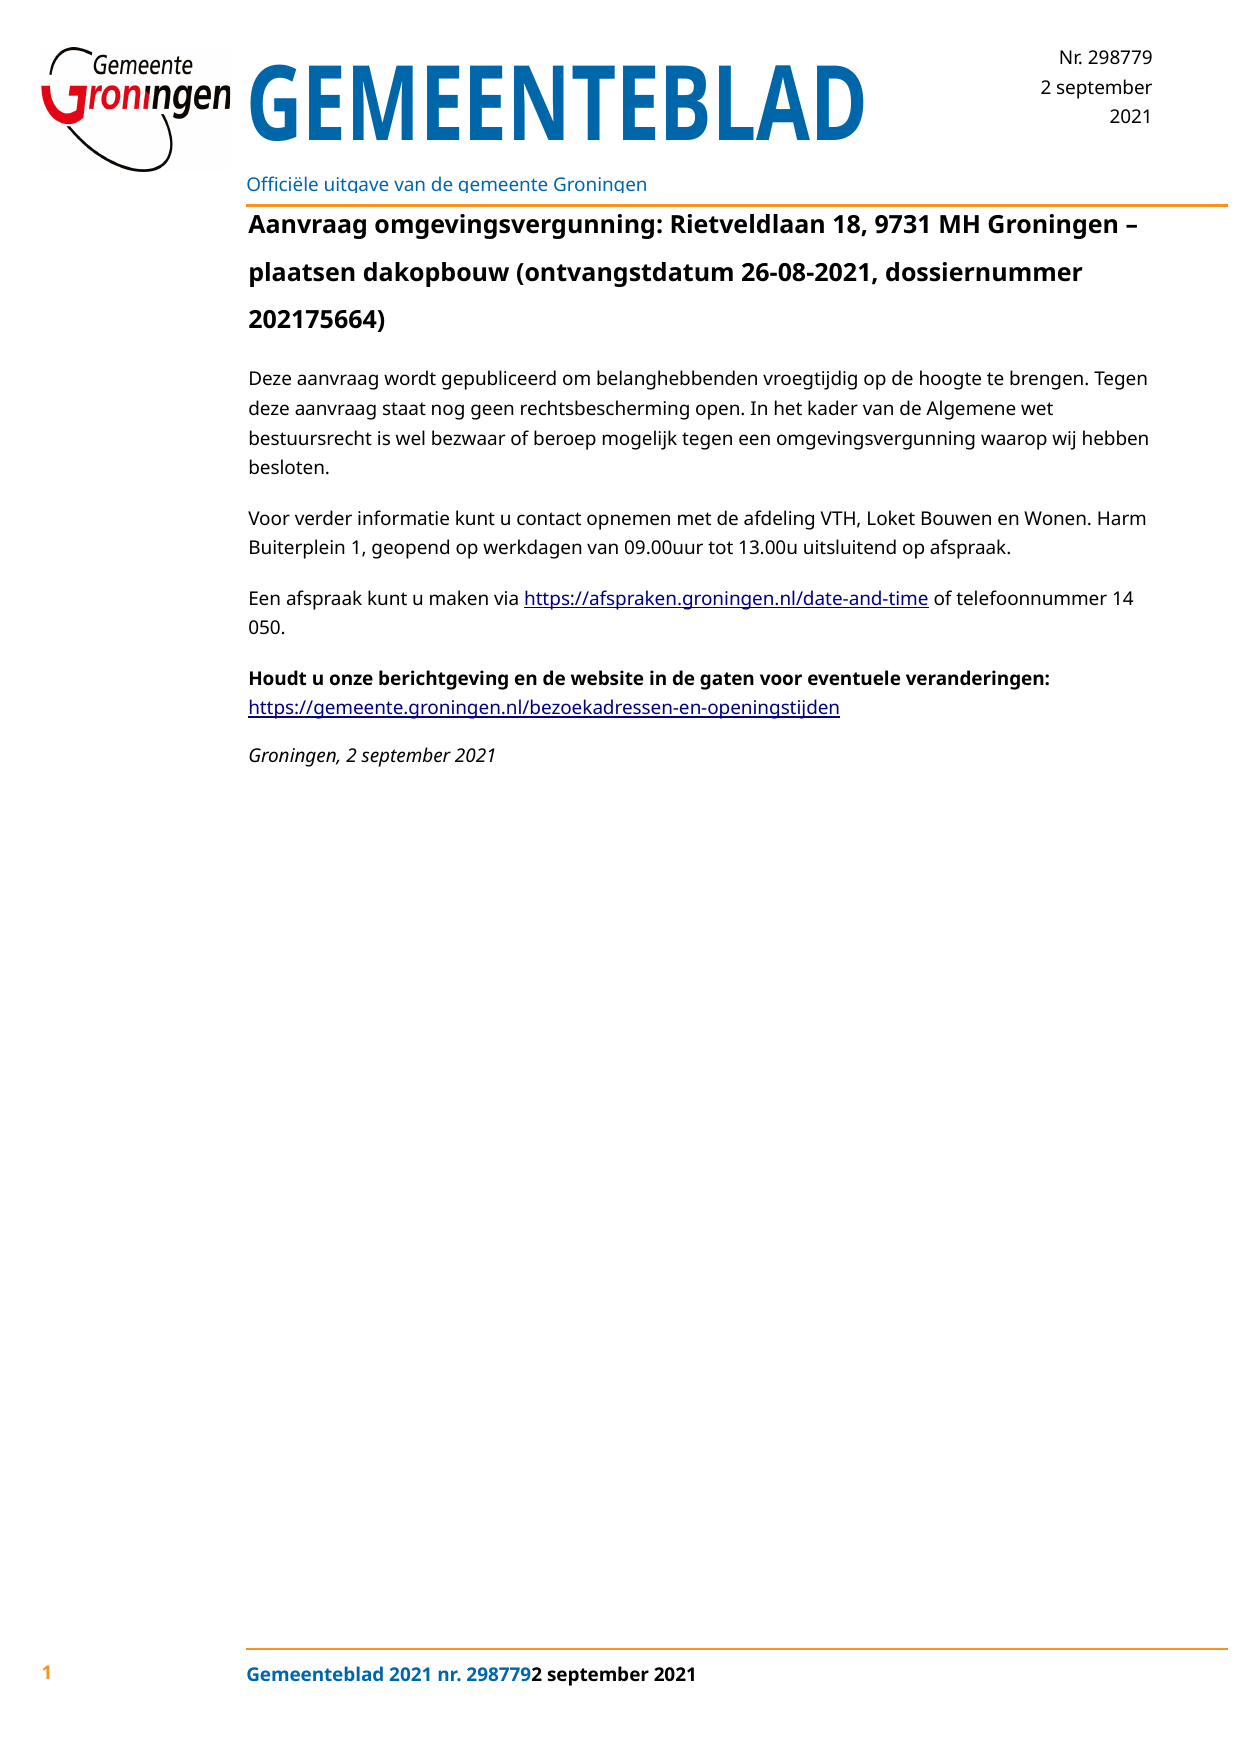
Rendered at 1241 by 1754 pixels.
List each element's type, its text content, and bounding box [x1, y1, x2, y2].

text Houdt u onze berichtgeving en de website in de gaten voor eventuele veranderingen: https://gemeente.groningen.nl/bezoekadressen-en-openingstijden [248, 665, 1152, 720]
text Aanvraag omgevingsvergunning: Rietveldlaan 18, 9731 MH Groningen – plaatsen dakopbouw (ontvangstdatum 26-08-2021, dossiernummer 202175664) [248, 207, 1152, 336]
text Een afspraak kunt u maken via https://afspraken.groningen.nl/date-and-time of telefoonnummer 14 050. [248, 585, 1152, 640]
text Voor verder informatie kunt u contact opnemen met de afdeling VTH, Loket Bouwen en Wonen. Harm Buiterplein 1, geopend op werkdagen van 09.00uur tot 13.00u uitsluitend op afspraak. [248, 505, 1152, 560]
text Deze aanvraag wordt gepubliceerd om belanghebbenden vroegtijdig op de hoogte te brengen. Tegen deze aanvraag staat nog geen rechtsbescherming open. In het kader van de Algemene wet bestuursrecht is wel bezwaar of beroep mogelijk tegen een omgevingsvergunning waarop wij hebben besloten. [248, 366, 1152, 480]
picture [41, 47, 231, 172]
text Groningen, 2 september 2021 [248, 742, 1152, 768]
